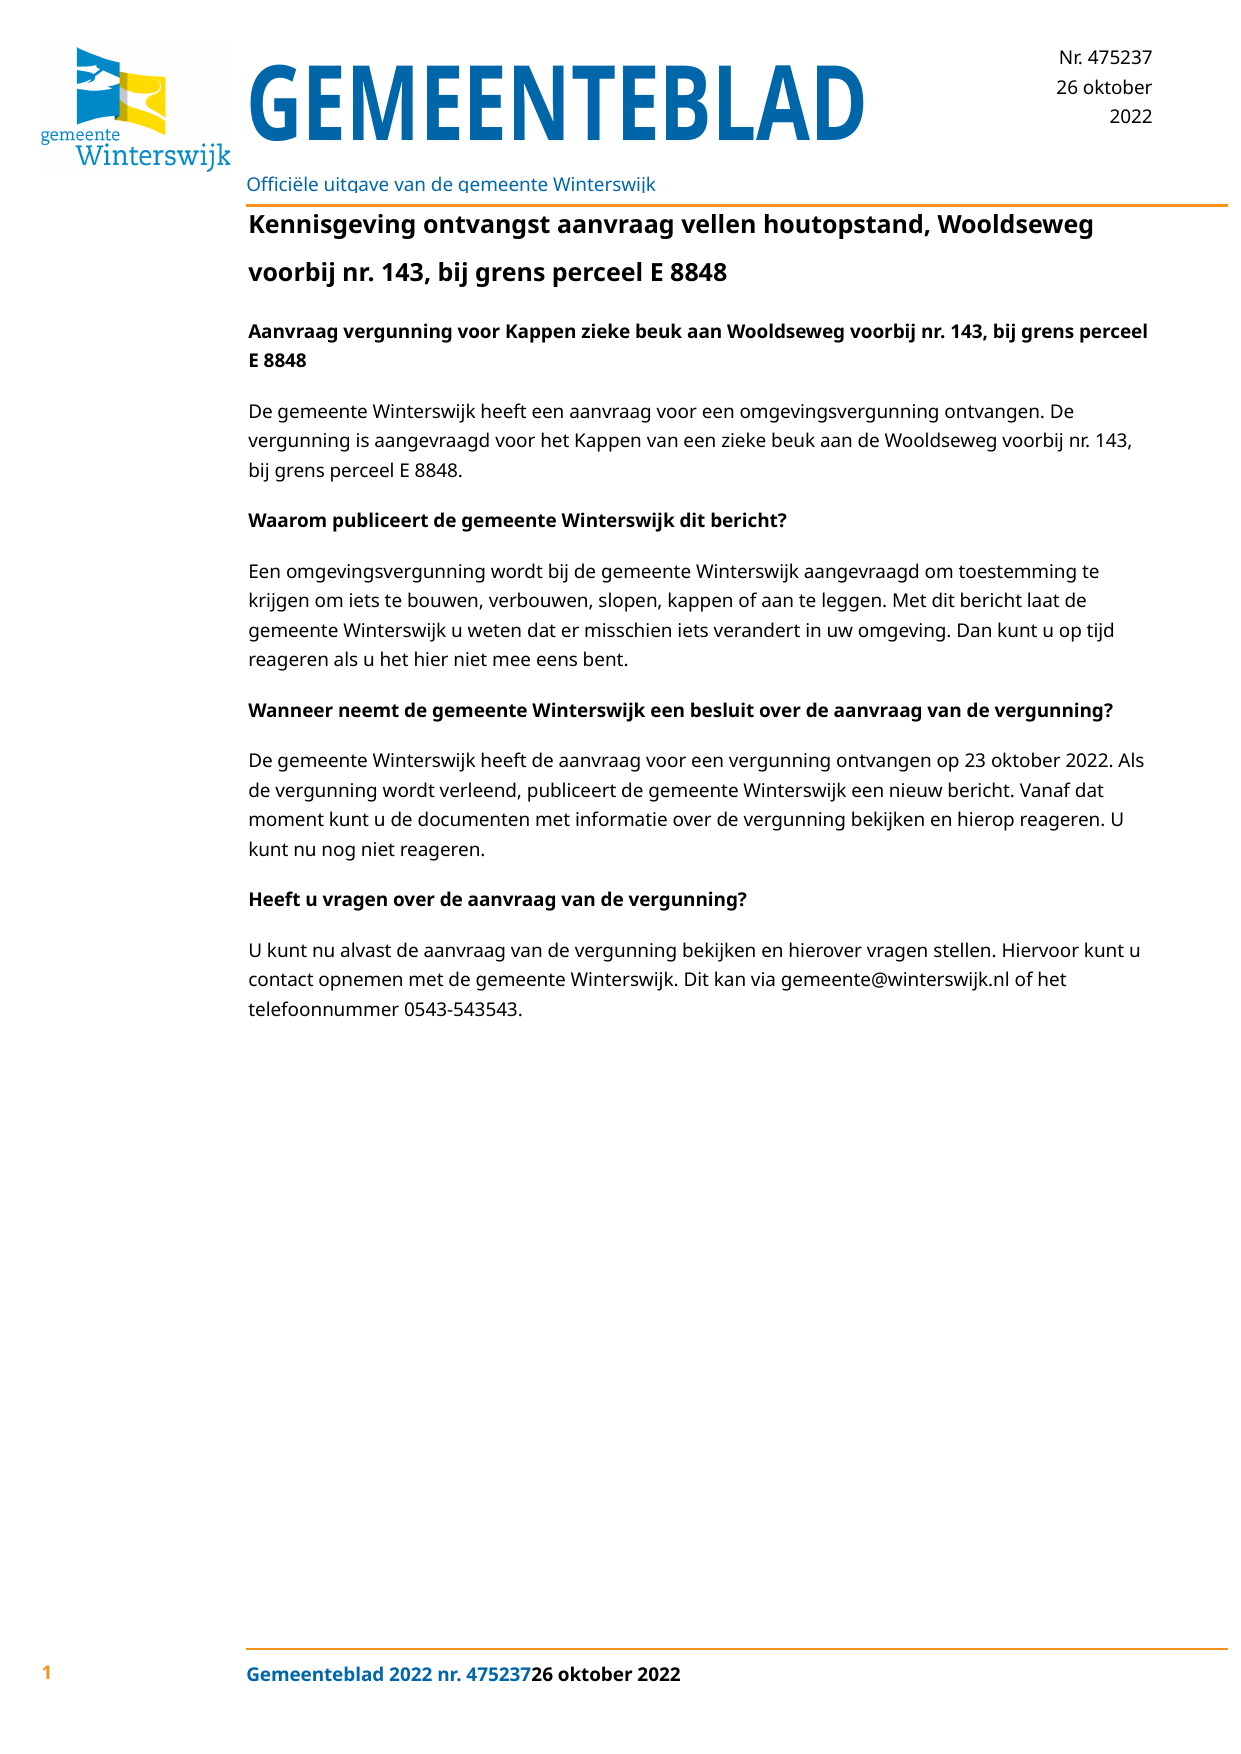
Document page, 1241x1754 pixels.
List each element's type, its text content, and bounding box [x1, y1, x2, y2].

text Waarom publiceert de gemeente Winterswijk dit bericht? [248, 507, 1152, 533]
text De gemeente Winterswijk heeft een aanvraag voor een omgevingsvergunning ontvangen. De vergunning is aangevraagd voor het Kappen van een zieke beuk aan de Wooldseweg voorbij nr. 143, bij grens perceel E 8848. [248, 398, 1152, 483]
picture [41, 47, 231, 172]
text Heeft u vragen over de aanvraag van de vergunning? [248, 887, 1152, 912]
text Aanvraag vergunning voor Kappen zieke beuk aan Wooldseweg voorbij nr. 143, bij grens perceel E 8848 [248, 318, 1152, 373]
picture [225, 153, 231, 162]
text Kennisgeving ontvangst aanvraag vellen houtopstand, Wooldseweg voorbij nr. 143, bij grens perceel E 8848 [248, 207, 1152, 288]
text Wanneer neemt de gemeente Winterswijk een besluit over de aanvraag van de vergunning? [248, 697, 1152, 723]
text De gemeente Winterswijk heeft de aanvraag voor een vergunning ontvangen op 23 oktober 2022. Als de vergunning wordt verleend, publiceert de gemeente Winterswijk een nieuw bericht. Vanaf dat moment kunt u de documenten met informatie over de vergunning bekijken en hierop reageren. U kunt nu nog niet reageren. [248, 747, 1152, 862]
text U kunt nu alvast de aanvraag van de vergunning bekijken en hierover vragen stellen. Hiervoor kunt u contact opnemen met de gemeente Winterswijk. Dit kan via gemeente@winterswijk.nl of het telefoonnummer 0543-543543. [248, 937, 1152, 1022]
text Een omgevingsvergunning wordt bij de gemeente Winterswijk aangevraagd om toestemming te krijgen om iets te bouwen, verbouwen, slopen, kappen of aan te leggen. Met dit bericht laat de gemeente Winterswijk u weten dat er misschien iets verandert in uw omgeving. Dan kunt u op tijd reageren als u het hier niet mee eens bent. [248, 558, 1152, 672]
